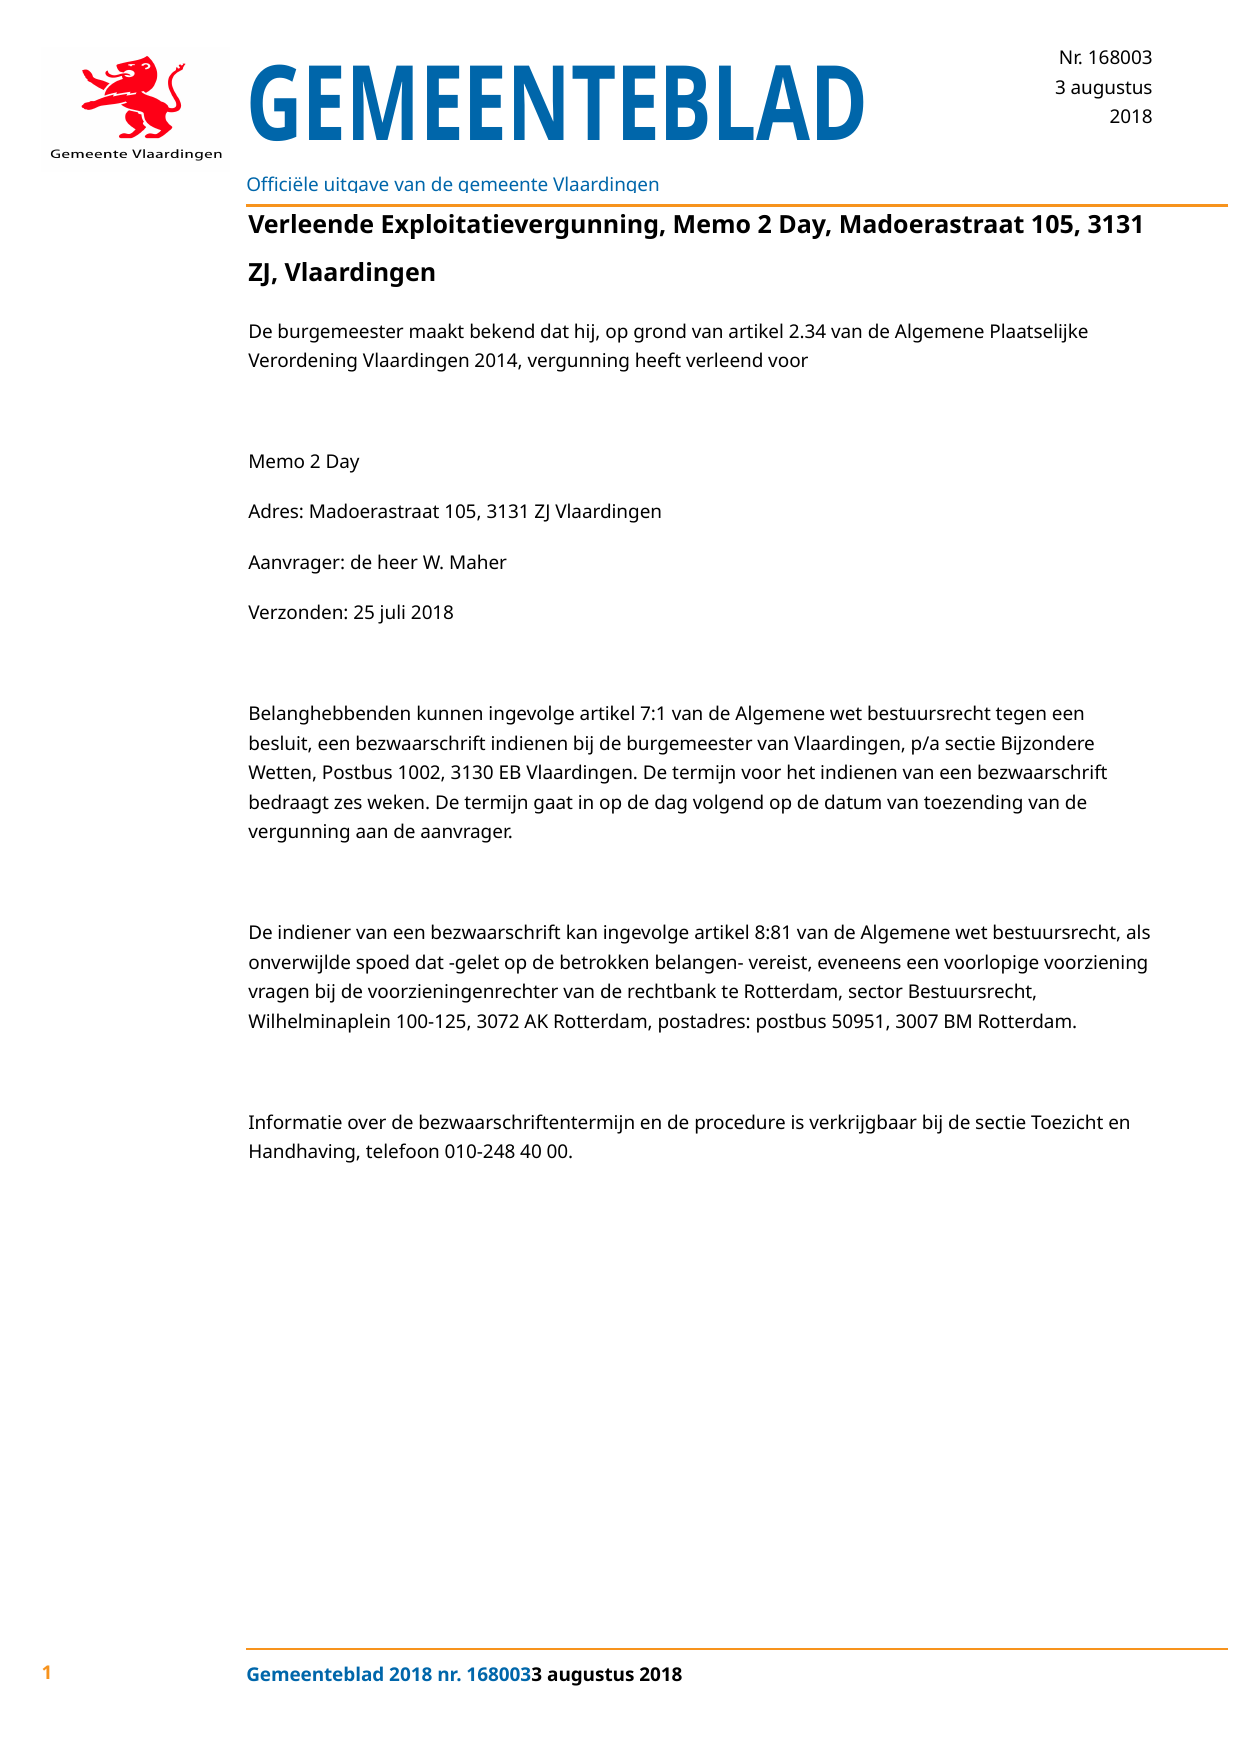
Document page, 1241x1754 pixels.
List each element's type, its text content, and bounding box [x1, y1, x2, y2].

text Verleende Exploitatievergunning, Memo 2 Day, Madoerastraat 105, 3131 ZJ, Vlaardingen [248, 207, 1152, 288]
text De burgemeester maakt bekend dat hij, op grond van artikel 2.34 van de Algemene Plaatselijke Verordening Vlaardingen 2014, vergunning heeft verleend voor [248, 318, 1152, 373]
text Adres: Madoerastraat 105, 3131 ZJ Vlaardingen [248, 499, 1152, 524]
text Informatie over de bezwaarschriftentermijn en de procedure is verkrijgbaar bij de sectie Toezicht en Handhaving, telefoon 010-248 40 00. [248, 1109, 1152, 1164]
text Aanvrager: de heer W. Maher [248, 549, 1152, 575]
text Belanghebbenden kunnen ingevolge artikel 7:1 van de Algemene wet bestuursrecht tegen een besluit, een bezwaarschrift indienen bij de burgemeester van Vlaardingen, p/a sectie Bijzondere Wetten, Postbus 1002, 3130 EB Vlaardingen. De termijn voor het indienen van een bezwaarschrift bedraagt zes weken. De termijn gaat in op de dag volgend op de datum van toezending van de vergunning aan de aanvrager. [248, 700, 1152, 844]
text De indiener van een bezwaarschrift kan ingevolge artikel 8:81 van de Algemene wet bestuursrecht, als onverwijlde spoed dat -gelet op de betrokken belangen- vereist, eveneens een voorlopige voorziening vragen bij de voorzieningenrechter van de rechtbank te Rotterdam, sector Bestuursrecht, Wilhelminaplein 100-125, 3072 AK Rotterdam, postadres: postbus 50951, 3007 BM Rotterdam. [248, 919, 1152, 1034]
picture [41, 47, 231, 172]
text Verzonden: 25 juli 2018 [248, 599, 1152, 625]
text Memo 2 Day [248, 448, 1152, 474]
